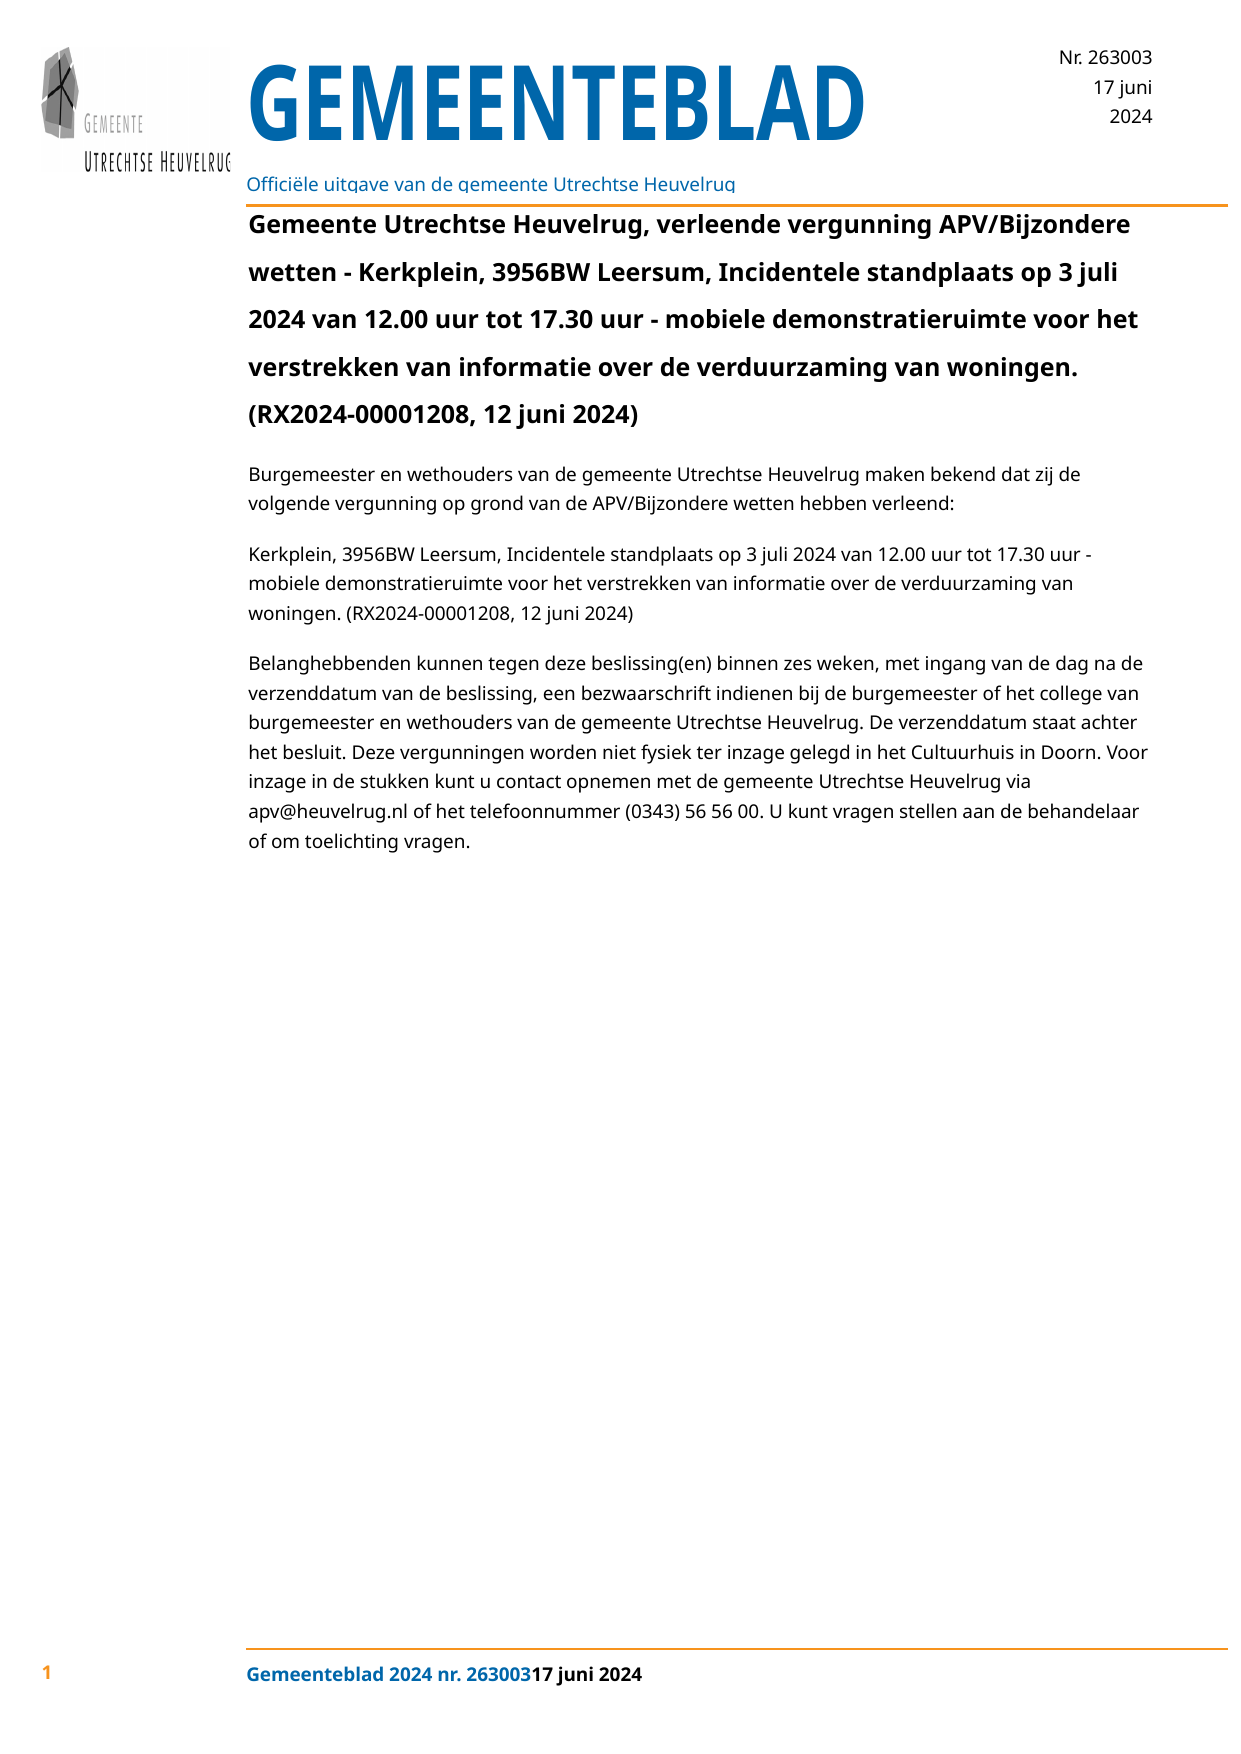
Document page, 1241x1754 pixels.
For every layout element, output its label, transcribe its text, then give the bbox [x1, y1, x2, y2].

text Burgemeester en wethouders van de gemeente Utrechtse Heuvelrug maken bekend dat zij de volgende vergunning op grond van de APV/Bijzondere wetten hebben verleend: [248, 461, 1152, 516]
text Gemeente Utrechtse Heuvelrug, verleende vergunning APV/Bijzondere wetten - Kerkplein, 3956BW Leersum, Incidentele standplaats op 3 juli 2024 van 12.00 uur tot 17.30 uur - mobiele demonstratieruimte voor het verstrekken van informatie over de verduurzaming van woningen. (RX2024-00001208, 12 juni 2024) [248, 207, 1152, 431]
text Kerkplein, 3956BW Leersum, Incidentele standplaats op 3 juli 2024 van 12.00 uur tot 17.30 uur - mobiele demonstratieruimte voor het verstrekken van informatie over de verduurzaming van woningen. (RX2024-00001208, 12 juni 2024) [248, 541, 1152, 626]
text Belanghebbenden kunnen tegen deze beslissing(en) binnen zes weken, met ingang van de dag na de verzenddatum van de beslissing, een bezwaarschrift indienen bij de burgemeester of het college van burgemeester en wethouders van de gemeente Utrechtse Heuvelrug. De verzenddatum staat achter het besluit. Deze vergunningen worden niet fysiek ter inzage gelegd in het Cultuurhuis in Doorn. Voor inzage in de stukken kunt u contact opnemen met de gemeente Utrechtse Heuvelrug via apv@heuvelrug.nl of het telefoonnummer (0343) 56 56 00. U kunt vragen stellen aan de behandelaar of om toelichting vragen. [248, 650, 1152, 853]
picture [41, 47, 231, 172]
